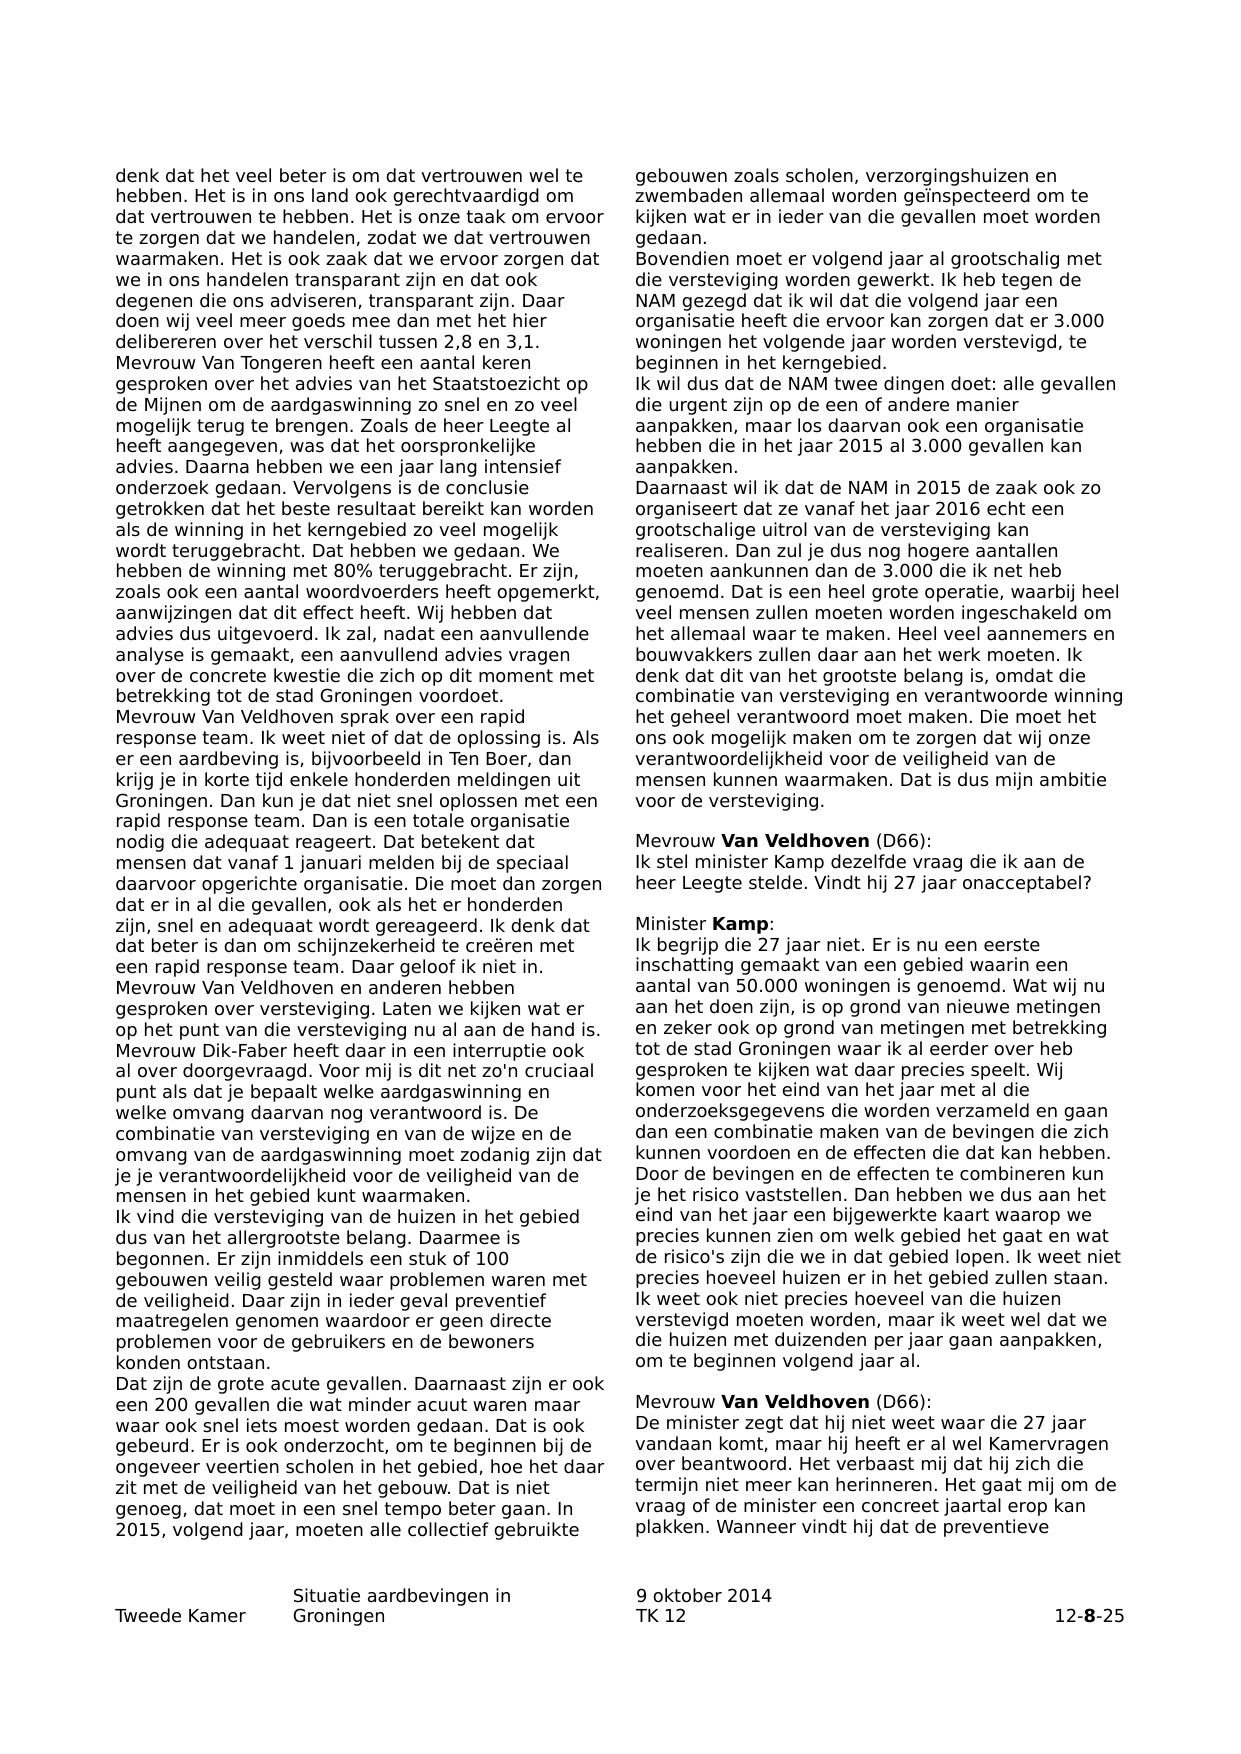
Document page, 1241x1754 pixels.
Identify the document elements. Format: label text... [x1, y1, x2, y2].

text Mevrouw Van Veldhoven sprak over een rapid response team. Ik weet niet of dat de oplossing is. Als er een aardbeving is, bijvoorbeeld in Ten Boer, dan krijg je in korte tijd enkele honderden meldingen uit Groningen. Dan kun je dat niet snel oplossen met een rapid response team. Dan is een totale organisatie nodig die adequaat reageert. Dat betekent dat mensen dat vanaf 1 januari melden bij de speciaal daarvoor opgerichte organisatie. Die moet dan zorgen dat er in al die gevallen, ook als het er honderden zijn, snel en adequaat wordt gereageerd. Ik denk dat dat beter is dan om schijnzekerheid te creëren met een rapid response team. Daar geloof ik niet in. [115, 707, 605, 978]
text De minister zegt dat hij niet weet waar die 27 jaar vandaan komt, maar hij heeft er al wel Kamervragen over beantwoord. Het verbaast mij dat hij zich die termijn niet meer kan herinneren. Het gaat mij om de vraag of de minister een concreet jaartal erop kan plakken. Wanneer vindt hij dat de preventieve [635, 1412, 1125, 1537]
text denk dat het veel beter is om dat vertrouwen wel te hebben. Het is in ons land ook gerechtvaardigd om dat vertrouwen te hebben. Het is onze taak om ervoor te zorgen dat we handelen, zodat we dat vertrouwen waarmaken. Het is ook zaak dat we ervoor zorgen dat we in ons handelen transparant zijn en dat ook degenen die ons adviseren, transparant zijn. Daar doen wij veel meer goeds mee dan met het hier delibereren over het verschil tussen 2,8 en 3,1. [115, 165, 605, 353]
text Mevrouw Van Tongeren heeft een aantal keren gesproken over het advies van het Staatstoezicht op de Mijnen om de aardgaswinning zo snel en zo veel mogelijk terug te brengen. Zoals de heer Leegte al heeft aangegeven, was dat het oorspronkelijke advies. Daarna hebben we een jaar lang intensief onderzoek gedaan. Vervolgens is de conclusie getrokken dat het beste resultaat bereikt kan worden als de winning in het kerngebied zo veel mogelijk wordt teruggebracht. Dat hebben we gedaan. We hebben de winning met 80% teruggebracht. Er zijn, zoals ook een aantal woordvoerders heeft opgemerkt, aanwijzingen dat dit effect heeft. Wij hebben dat advies dus uitgevoerd. Ik zal, nadat een aanvullende analyse is gemaakt, een aanvullend advies vragen over de concrete kwestie die zich op dit moment met betrekking tot de stad Groningen voordoet. [115, 353, 605, 707]
text Ik stel minister Kamp dezelfde vraag die ik aan de heer Leegte stelde. Vindt hij 27 jaar onacceptabel? [635, 852, 1125, 893]
text Minister Kamp: [635, 913, 1125, 934]
text Ik begrijp die 27 jaar niet. Er is nu een eerste inschatting gemaakt van een gebied waarin een aantal van 50.000 woningen is genoemd. Wat wij nu aan het doen zijn, is op grond van nieuwe metingen en zeker ook op grond van metingen met betrekking tot de stad Groningen waar ik al eerder over heb gesproken te kijken wat daar precies speelt. Wij komen voor het eind van het jaar met al die onderzoeksgegevens die worden verzameld en gaan dan een combinatie maken van de bevingen die zich kunnen voordoen en de effecten die dat kan hebben. Door de bevingen en de effecten te combineren kun je het risico vaststellen. Dan hebben we dus aan het eind van het jaar een bijgewerkte kaart waarop we precies kunnen zien om welk gebied het gaat en wat de risico's zijn die we in dat gebied lopen. Ik weet niet precies hoeveel huizen er in het gebied zullen staan. Ik weet ook niet precies hoeveel van die huizen verstevigd moeten worden, maar ik weet wel dat we die huizen met duizenden per jaar gaan aanpakken, om te beginnen volgend jaar al. [635, 934, 1125, 1372]
text Daarnaast wil ik dat de NAM in 2015 de zaak ook zo organiseert dat ze vanaf het jaar 2016 echt een grootschalige uitrol van de versteviging kan realiseren. Dan zul je dus nog hogere aantallen moeten aankunnen dan de 3.000 die ik net heb genoemd. Dat is een heel grote operatie, waarbij heel veel mensen zullen moeten worden ingeschakeld om het allemaal waar te maken. Heel veel aannemers en bouwvakkers zullen daar aan het werk moeten. Ik denk dat dit van het grootste belang is, omdat die combinatie van versteviging en verantwoorde winning het geheel verantwoord moet maken. Die moet het ons ook mogelijk maken om te zorgen dat wij onze verantwoordelijkheid voor de veiligheid van de mensen kunnen waarmaken. Dat is dus mijn ambitie voor de versteviging. [635, 478, 1125, 811]
text Ik wil dus dat de NAM twee dingen doet: alle gevallen die urgent zijn op de een of andere manier aanpakken, maar los daarvan ook een organisatie hebben die in het jaar 2015 al 3.000 gevallen kan aanpakken. [635, 374, 1125, 478]
text Mevrouw Van Veldhoven en anderen hebben gesproken over versteviging. Laten we kijken wat er op het punt van die versteviging nu al aan de hand is. Mevrouw Dik-Faber heeft daar in een interruptie ook al over doorgevraagd. Voor mij is dit net zo'n cruciaal punt als dat je bepaalt welke aardgaswinning en welke omvang daarvan nog verantwoord is. De combinatie van versteviging en van de wijze en de omvang van de aardgaswinning moet zodanig zijn dat je je verantwoordelijkheid voor de veiligheid van de mensen in het gebied kunt waarmaken. [115, 978, 605, 1207]
text Mevrouw Van Veldhoven (D66): [635, 831, 1125, 852]
text Mevrouw Van Veldhoven (D66): [635, 1392, 1125, 1412]
text Bovendien moet er volgend jaar al grootschalig met die versteviging worden gewerkt. Ik heb tegen de NAM gezegd dat ik wil dat die volgend jaar een organisatie heeft die ervoor kan zorgen dat er 3.000 woningen het volgende jaar worden verstevigd, te beginnen in het kerngebied. [635, 249, 1125, 374]
text Ik vind die versteviging van de huizen in het gebied dus van het allergrootste belang. Daarmee is begonnen. Er zijn inmiddels een stuk of 100 gebouwen veilig gesteld waar problemen waren met de veiligheid. Daar zijn in ieder geval preventief maatregelen genomen waardoor er geen directe problemen voor de gebruikers en de bewoners konden ontstaan. [115, 1207, 605, 1374]
text gebouwen zoals scholen, verzorgingshuizen en zwembaden allemaal worden geïnspecteerd om te kijken wat er in ieder van die gevallen moet worden gedaan. [635, 165, 1125, 249]
text Dat zijn de grote acute gevallen. Daarnaast zijn er ook een 200 gevallen die wat minder acuut waren maar waar ook snel iets moest worden gedaan. Dat is ook gebeurd. Er is ook onderzocht, om te beginnen bij de ongeveer veertien scholen in het gebied, hoe het daar zit met de veiligheid van het gebouw. Dat is niet genoeg, dat moet in een snel tempo beter gaan. In 2015, volgend jaar, moeten alle collectief gebruikte [115, 1374, 605, 1540]
